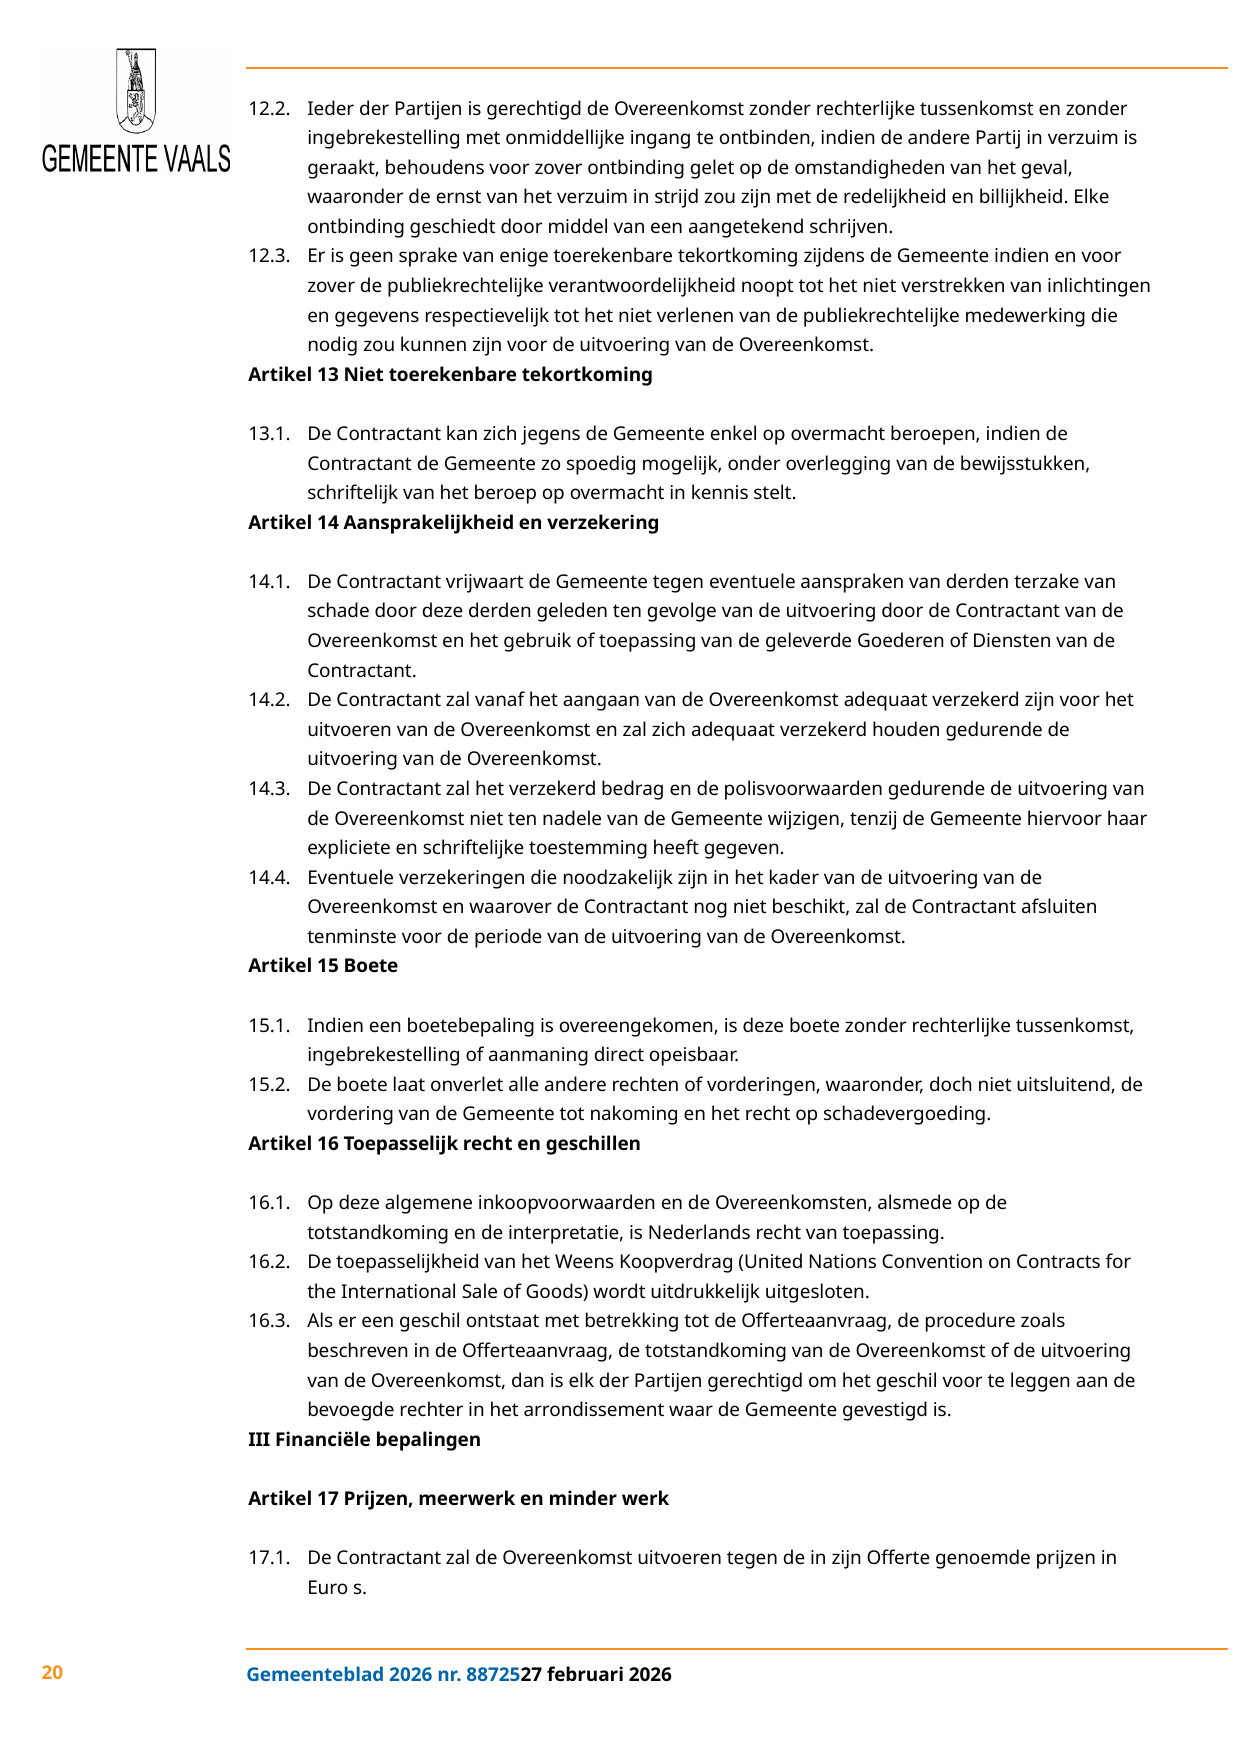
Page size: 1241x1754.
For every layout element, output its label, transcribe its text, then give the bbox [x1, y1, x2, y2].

text Artikel 17 Prijzen, meerwerk en minder werk [248, 1485, 1152, 1511]
list Er is geen sprake van enige toerekenbare tekortkoming zijdens de Gemeente indien en voor zover de publiekrechtelijke verantwoordelijkheid noopt tot het niet verstrekken van inlichtingen en gegevens respectievelijk tot het niet verlenen van de publiekrechtelijke medewerking die nodig zou kunnen zijn voor de uitvoering van de Overeenkomst. [248, 243, 1152, 357]
list Op deze algemene inkoopvoorwaarden en de Overeenkomsten, alsmede op de totstandkoming en de interpretatie, is Nederlands recht van toepassing. [248, 1189, 1152, 1245]
text Artikel 16 Toepasselijk recht en geschillen [248, 1130, 1152, 1156]
list Eventuele verzekeringen die noodzakelijk zijn in het kader van de uitvoering van de Overeenkomst en waarover de Contractant nog niet beschikt, zal de Contractant afsluiten tenminste voor de periode van de uitvoering van de Overeenkomst. [248, 864, 1152, 949]
list De Contractant zal de Overeenkomst uitvoeren tegen de in zijn Offerte genoemde prijzen in Euro s. [248, 1544, 1152, 1600]
list De Contractant zal vanaf het aangaan van de Overeenkomst adequaat verzekerd zijn voor het uitvoeren van de Overeenkomst en zal zich adequaat verzekerd houden gedurende de uitvoering van de Overeenkomst. [248, 686, 1152, 771]
list Ieder der Partijen is gerechtigd de Overeenkomst zonder rechterlijke tussenkomst en zonder ingebrekestelling met onmiddellijke ingang te ontbinden, indien de andere Partij in verzuim is geraakt, behoudens voor zover ontbinding gelet op de omstandigheden van het geval, waaronder de ernst van het verzuim in strijd zou zijn met de redelijkheid en billijkheid. Elke ontbinding geschiedt door middel van een aangetekend schrijven. [248, 95, 1152, 239]
picture [41, 47, 231, 172]
list De Contractant vrijwaart de Gemeente tegen eventuele aanspraken van derden terzake van schade door deze derden geleden ten gevolge van de uitvoering door de Contractant van de Overeenkomst en het gebruik of toepassing van de geleverde Goederen of Diensten van de Contractant. [248, 568, 1152, 683]
list De toepasselijkheid van het Weens Koopverdrag (United Nations Convention on Contracts for the International Sale of Goods) wordt uitdrukkelijk uitgesloten. [248, 1248, 1152, 1304]
list Indien een boetebepaling is overeengekomen, is deze boete zonder rechterlijke tussenkomst, ingebrekestelling of aanmaning direct opeisbaar. [248, 1012, 1152, 1067]
list De Contractant zal het verzekerd bedrag en de polisvoorwaarden gedurende de uitvoering van de Overeenkomst niet ten nadele van de Gemeente wijzigen, tenzij de Gemeente hiervoor haar expliciete en schriftelijke toestemming heeft gegeven. [248, 775, 1152, 860]
list De boete laat onverlet alle andere rechten of vorderingen, waaronder, doch niet uitsluitend, de vordering van de Gemeente tot nakoming en het recht op schadevergoeding. [248, 1071, 1152, 1126]
text Artikel 14 Aansprakelijkheid en verzekering [248, 509, 1152, 535]
list De Contractant kan zich jegens de Gemeente enkel op overmacht beroepen, indien de Contractant de Gemeente zo spoedig mogelijk, onder overlegging van de bewijsstukken, schriftelijk van het beroep op overmacht in kennis stelt. [248, 420, 1152, 505]
text Artikel 15 Boete [248, 953, 1152, 978]
list Als er een geschil ontstaat met betrekking tot de Offerteaanvraag, de procedure zoals beschreven in de Offerteaanvraag, de totstandkoming van de Overeenkomst of de uitvoering van de Overeenkomst, dan is elk der Partijen gerechtigd om het geschil voor te leggen aan de bevoegde rechter in het arrondissement waar de Gemeente gevestigd is. [248, 1308, 1152, 1422]
text III Financiële bepalingen [248, 1426, 1152, 1452]
text Artikel 13 Niet toerekenbare tekortkoming [248, 361, 1152, 387]
